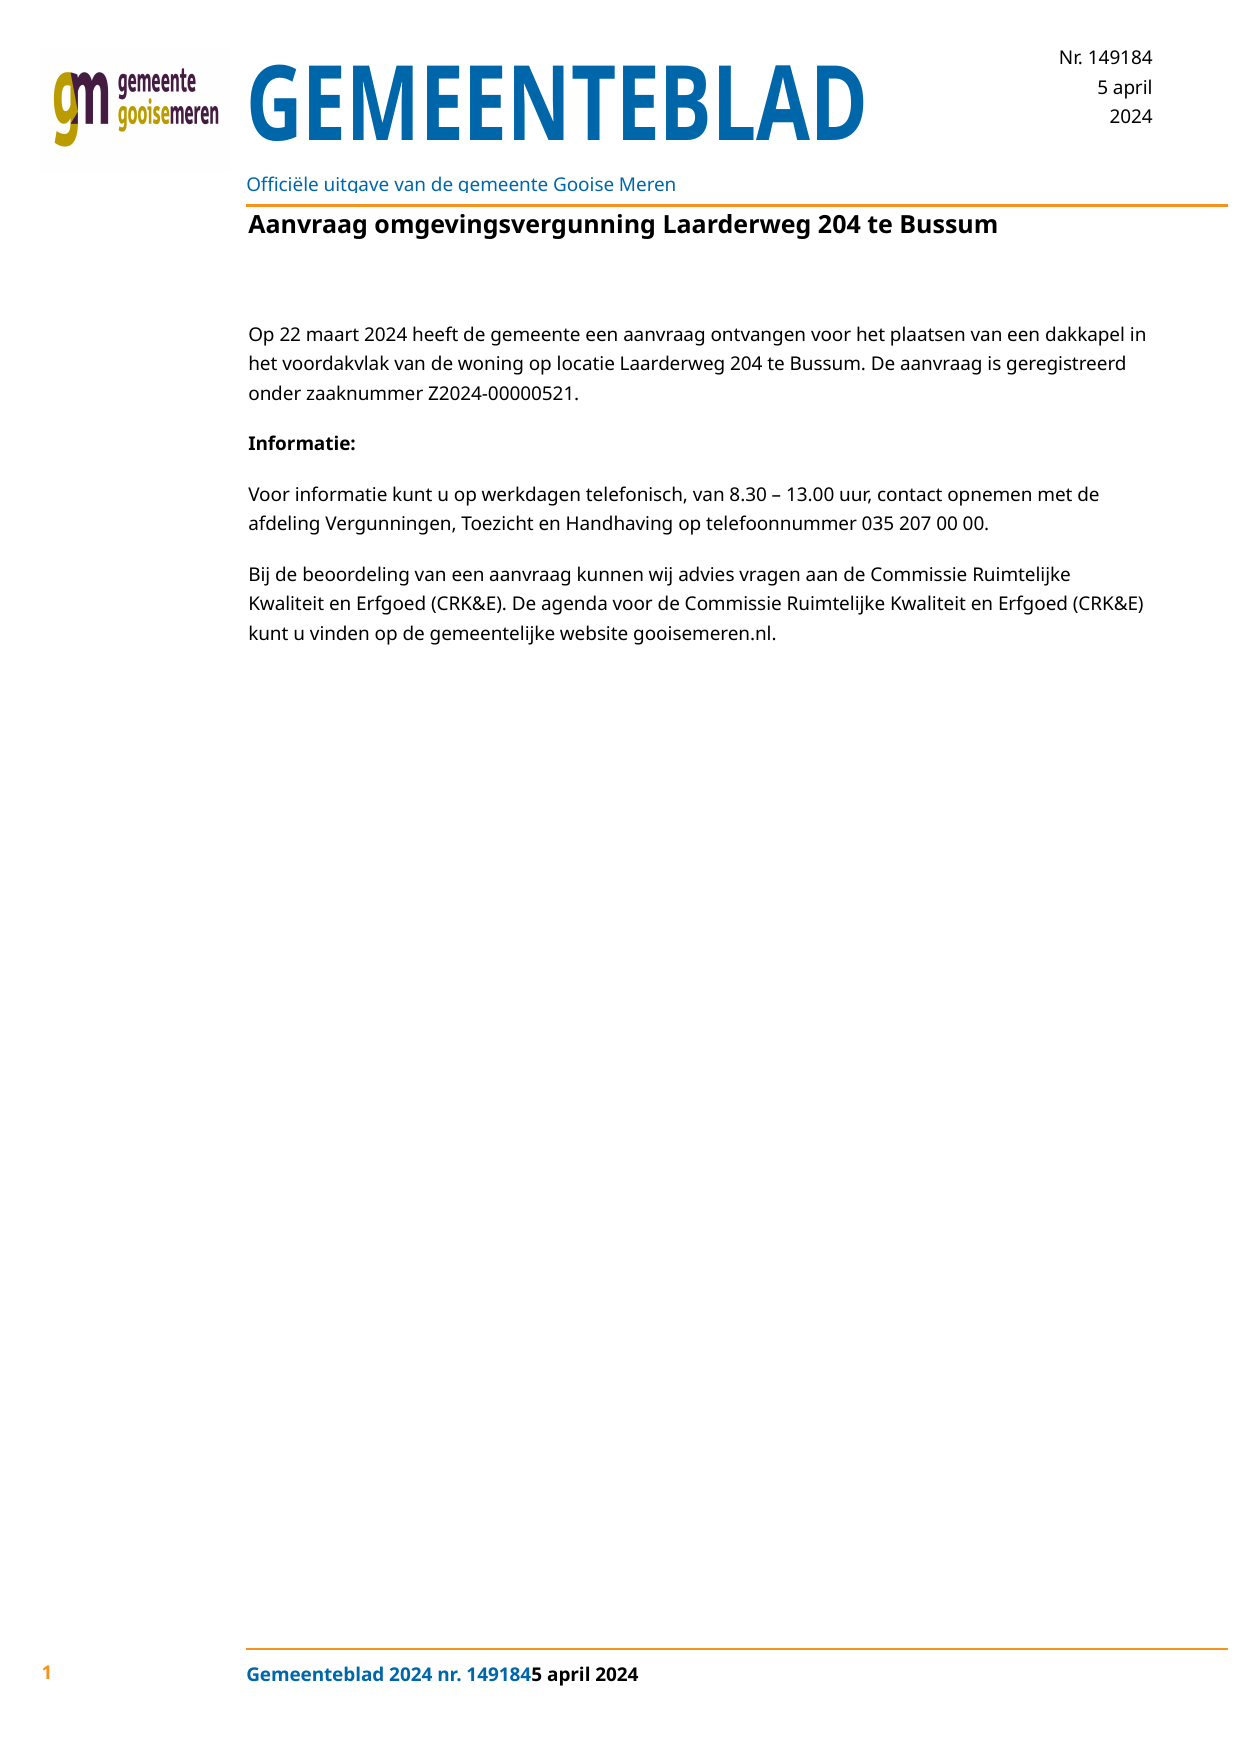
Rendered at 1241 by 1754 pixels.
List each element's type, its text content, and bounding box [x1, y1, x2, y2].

picture [41, 47, 231, 172]
text Informatie: [248, 430, 1152, 456]
text Voor informatie kunt u op werkdagen telefonisch, van 8.30 – 13.00 uur, contact opnemen met de afdeling Vergunningen, Toezicht en Handhaving op telefoonnummer 035 207 00 00. [248, 481, 1152, 536]
text Bij de beoordeling van een aanvraag kunnen wij advies vragen aan de Commissie Ruimtelijke Kwaliteit en Erfgoed (CRK&E). De agenda voor de Commissie Ruimtelijke Kwaliteit en Erfgoed (CRK&E) kunt u vinden op de gemeentelijke website gooisemeren.nl. [248, 561, 1152, 646]
text Aanvraag omgevingsvergunning Laarderweg 204 te Bussum [248, 207, 1152, 241]
text Op 22 maart 2024 heeft de gemeente een aanvraag ontvangen voor het plaatsen van een dakkapel in het voordakvlak van de woning op locatie Laarderweg 204 te Bussum. De aanvraag is geregistreerd onder zaaknummer Z2024-00000521. [248, 321, 1152, 406]
